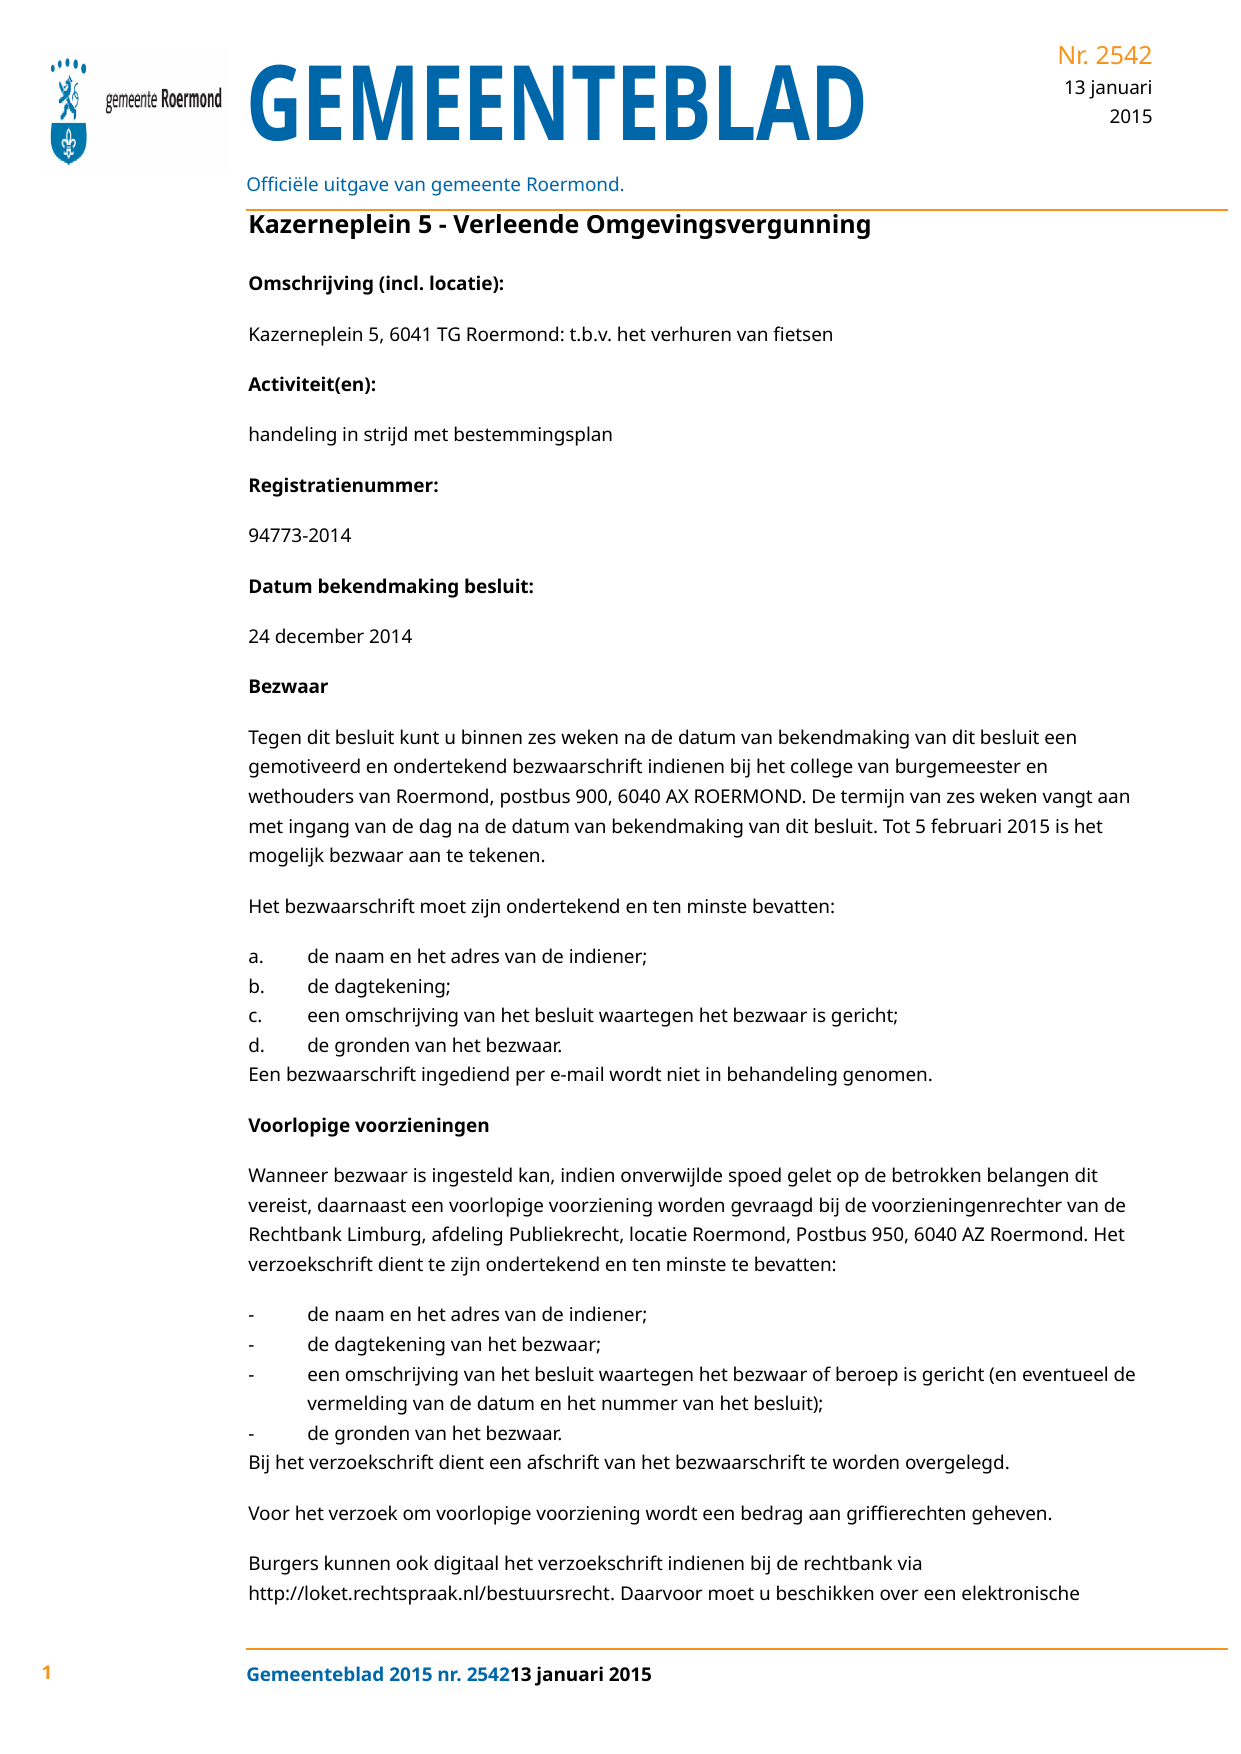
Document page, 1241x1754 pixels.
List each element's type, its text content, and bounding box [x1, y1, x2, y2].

list de naam en het adres van de indiener; [248, 943, 1152, 969]
text Activiteit(en): [248, 371, 1152, 397]
text Bezwaar [248, 674, 1152, 699]
text Kazerneplein 5, 6041 TG Roermond: t.b.v. het verhuren van fietsen [248, 321, 1152, 346]
text Voor het verzoek om voorlopige voorziening wordt een bedrag aan griffierechten geheven. [248, 1500, 1152, 1526]
text Wanneer bezwaar is ingesteld kan, indien onverwijlde spoed gelet op de betrokken belangen dit vereist, daarnaast een voorlopige voorziening worden gevraagd bij de voorzieningenrechter van de Rechtbank Limburg, afdeling Publiekrecht, locatie Roermond, Postbus 950, 6040 AZ Roermond. Het verzoekschrift dient te zijn ondertekend en ten minste te bevatten: [248, 1162, 1152, 1277]
text 94773-2014 [248, 522, 1152, 548]
list de dagtekening; [248, 973, 1152, 998]
list een omschrijving van het besluit waartegen het bezwaar of beroep is gericht (en eventueel de vermelding van de datum en het nummer van het besluit); [248, 1361, 1152, 1416]
text Burgers kunnen ook digitaal het verzoekschrift indienen bij de rechtbank via http://loket.rechtspraak.nl/bestuursrecht. Daarvoor moet u beschikken over een elektronische [248, 1550, 1152, 1606]
text Een bezwaarschrift ingediend per e-mail wordt niet in behandeling genomen. [248, 1062, 1152, 1087]
text Bij het verzoekschrift dient een afschrift van het bezwaarschrift te worden overgelegd. [248, 1449, 1152, 1475]
picture [41, 47, 231, 172]
text handeling in strijd met bestemmingsplan [248, 422, 1152, 447]
list de naam en het adres van de indiener; [248, 1302, 1152, 1327]
list de gronden van het bezwaar. [248, 1032, 1152, 1058]
text Registratienummer: [248, 472, 1152, 498]
list de dagtekening van het bezwaar; [248, 1331, 1152, 1357]
text Het bezwaarschrift moet zijn ondertekend en ten minste bevatten: [248, 893, 1152, 918]
text 24 december 2014 [248, 623, 1152, 649]
text Voorlopige voorzieningen [248, 1112, 1152, 1138]
text Omschrijving (incl. locatie): [248, 270, 1152, 296]
text Kazerneplein 5 - Verleende Omgevingsvergunning [248, 211, 1152, 241]
list een omschrijving van het besluit waartegen het bezwaar is gericht; [248, 1002, 1152, 1028]
text Tegen dit besluit kunt u binnen zes weken na de datum van bekendmaking van dit besluit een gemotiveerd en ondertekend bezwaarschrift indienen bij het college van burgemeester en wethouders van Roermond, postbus 900, 6040 AX ROERMOND. De termijn van zes weken vangt aan met ingang van de dag na de datum van bekendmaking van dit besluit. Tot 5 februari 2015 is het mogelijk bezwaar aan te tekenen. [248, 724, 1152, 868]
list de gronden van het bezwaar. [248, 1420, 1152, 1446]
text Datum bekendmaking besluit: [248, 573, 1152, 598]
